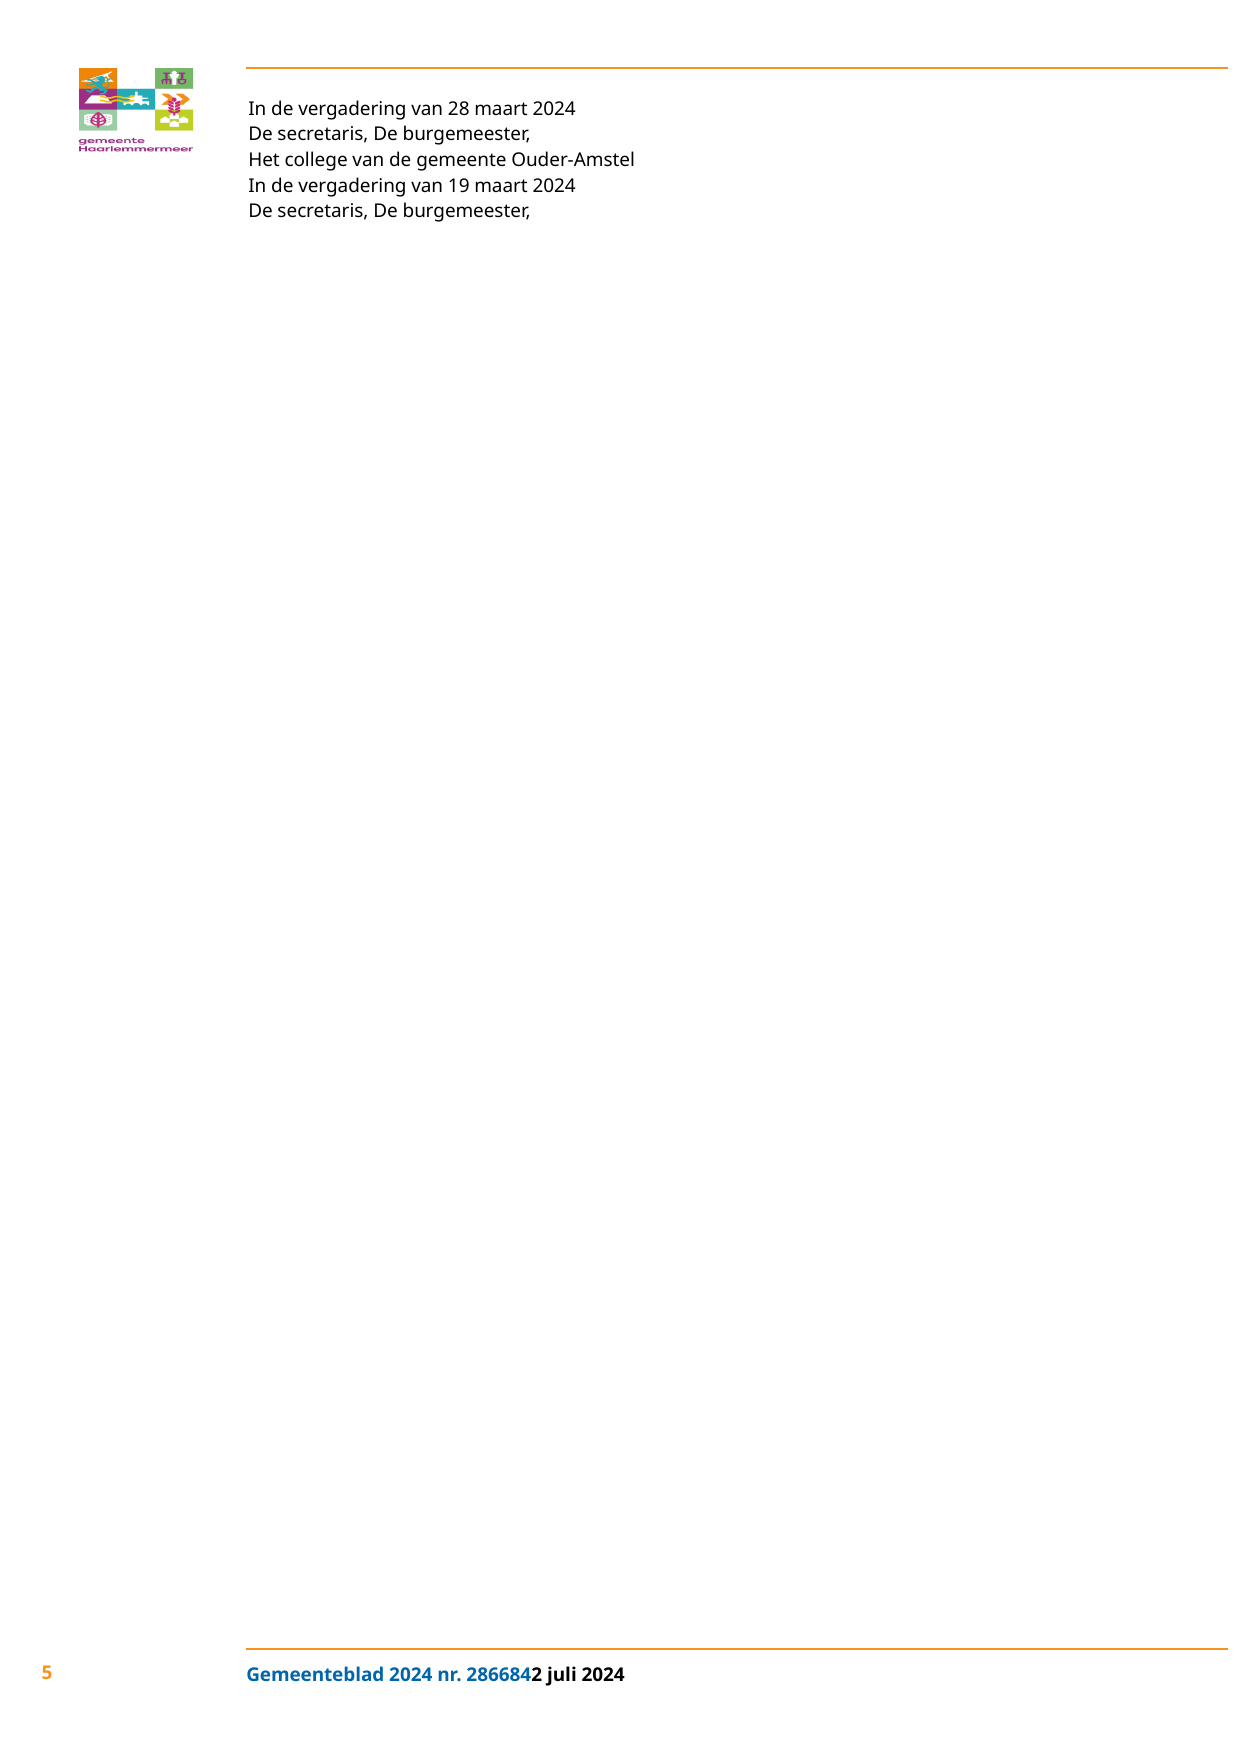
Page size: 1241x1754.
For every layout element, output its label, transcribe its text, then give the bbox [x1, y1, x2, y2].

text De secretaris, De burgemeester, [248, 121, 1152, 146]
text De secretaris, De burgemeester, [248, 198, 1152, 223]
text In de vergadering van 19 maart 2024 [248, 172, 1152, 198]
text Het college van de gemeente Ouder-Amstel [248, 146, 1152, 172]
text In de vergadering van 28 maart 2024 [248, 95, 1152, 121]
picture [41, 47, 231, 172]
